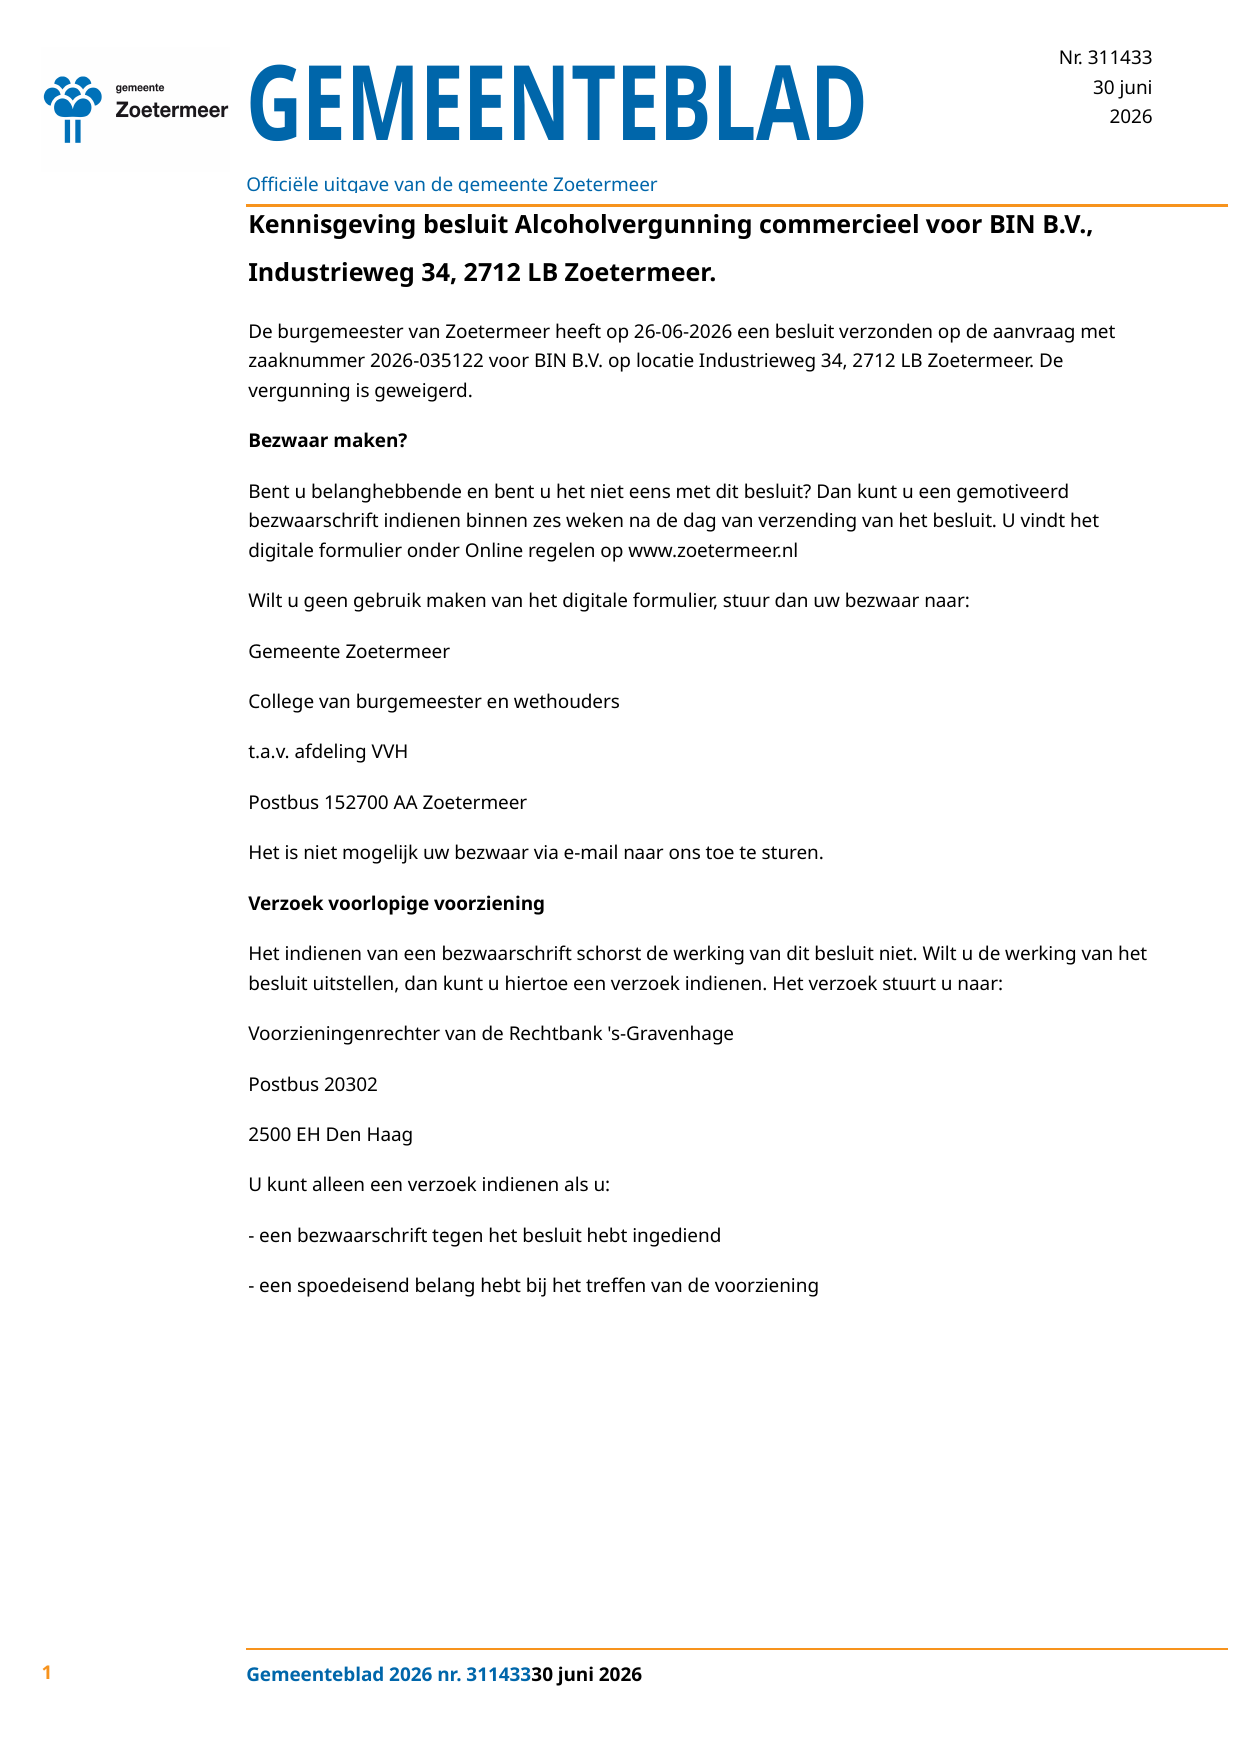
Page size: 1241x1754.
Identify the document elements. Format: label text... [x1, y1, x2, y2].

text De burgemeester van Zoetermeer heeft op 26-06-2026 een besluit verzonden op de aanvraag met zaaknummer 2026-035122 voor BIN B.V. op locatie Industrieweg 34, 2712 LB Zoetermeer. De vergunning is geweigerd. [248, 318, 1152, 403]
text Postbus 20302 [248, 1071, 1152, 1097]
text Postbus 152700 AA Zoetermeer [248, 789, 1152, 815]
text U kunt alleen een verzoek indienen als u: [248, 1172, 1152, 1197]
text Kennisgeving besluit Alcoholvergunning commercieel voor BIN B.V., Industrieweg 34, 2712 LB Zoetermeer. [248, 207, 1152, 288]
text Bezwaar maken? [248, 427, 1152, 453]
text Gemeente Zoetermeer [248, 638, 1152, 664]
text Verzoek voorlopige voorziening [248, 890, 1152, 916]
picture [41, 47, 231, 172]
text Voorzieningenrechter van de Rechtbank 's-Gravenhage [248, 1020, 1152, 1046]
text Wilt u geen gebruik maken van het digitale formulier, stuur dan uw bezwaar naar: [248, 587, 1152, 613]
text t.a.v. afdeling VVH [248, 739, 1152, 764]
text College van burgemeester en wethouders [248, 688, 1152, 714]
text - een bezwaarschrift tegen het besluit hebt ingediend [248, 1222, 1152, 1248]
text 2500 EH Den Haag [248, 1121, 1152, 1147]
text - een spoedeisend belang hebt bij het treffen van de voorziening [248, 1272, 1152, 1298]
text Het indienen van een bezwaarschrift schorst de werking van dit besluit niet. Wilt u de werking van het besluit uitstellen, dan kunt u hiertoe een verzoek indienen. Het verzoek stuurt u naar: [248, 940, 1152, 996]
text Het is niet mogelijk uw bezwaar via e-mail naar ons toe te sturen. [248, 839, 1152, 865]
text Bent u belanghebbende en bent u het niet eens met dit besluit? Dan kunt u een gemotiveerd bezwaarschrift indienen binnen zes weken na de dag van verzending van het besluit. U vindt het digitale formulier onder Online regelen op www.zoetermeer.nl [248, 478, 1152, 563]
